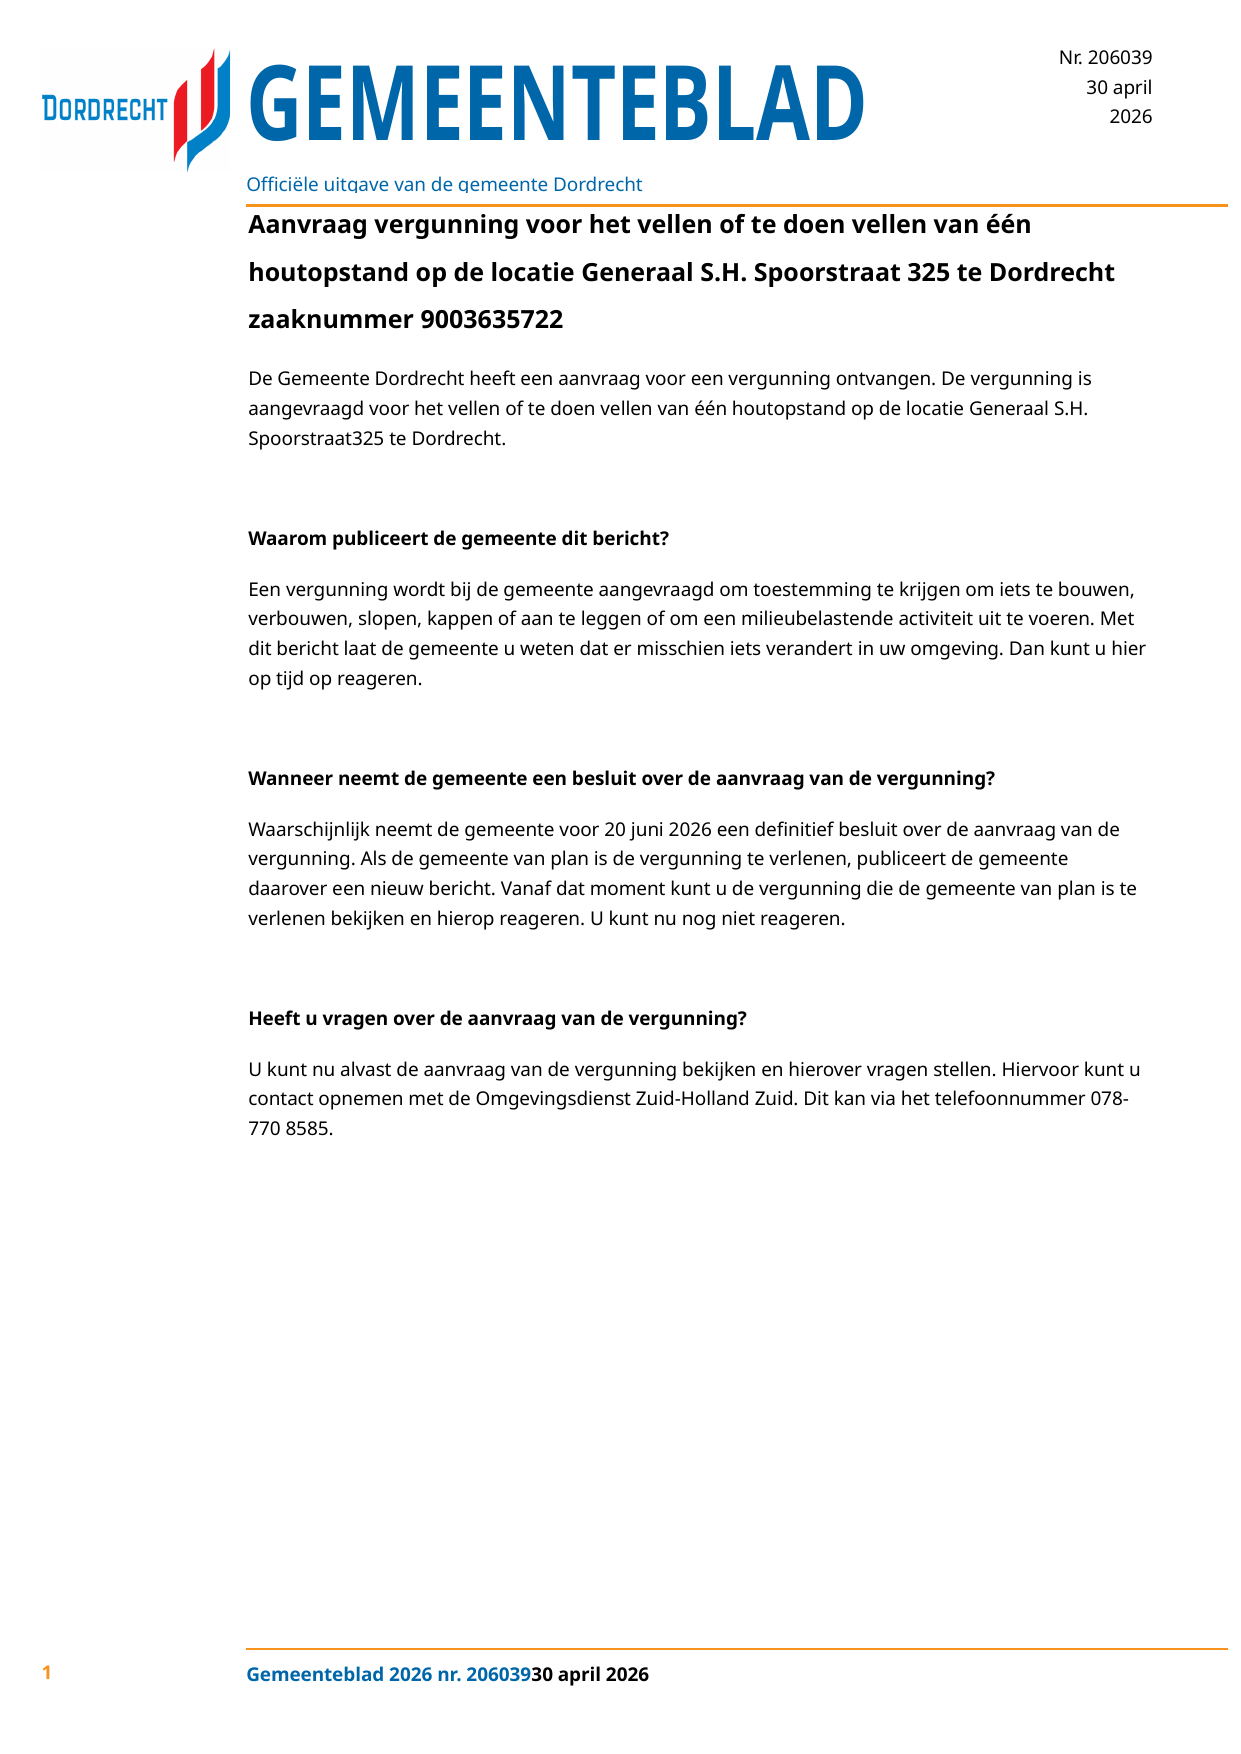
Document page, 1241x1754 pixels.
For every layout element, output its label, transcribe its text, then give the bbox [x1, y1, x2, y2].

text Wanneer neemt de gemeente een besluit over de aanvraag van de vergunning? [248, 766, 1152, 791]
text Heeft u vragen over de aanvraag van de vergunning? [248, 1006, 1152, 1031]
picture [41, 47, 231, 172]
text U kunt nu alvast de aanvraag van de vergunning bekijken en hierover vragen stellen. Hiervoor kunt u contact opnemen met de Omgevingsdienst Zuid-Holland Zuid. Dit kan via het telefoonnummer 078-770 8585. [248, 1056, 1152, 1141]
text Aanvraag vergunning voor het vellen of te doen vellen van één houtopstand op de locatie Generaal S.H. Spoorstraat 325 te Dordrecht zaaknummer 9003635722 [248, 207, 1152, 336]
text Een vergunning wordt bij de gemeente aangevraagd om toestemming te krijgen om iets te bouwen, verbouwen, slopen, kappen of aan te leggen of om een milieubelastende activiteit uit te voeren. Met dit bericht laat de gemeente u weten dat er misschien iets verandert in uw omgeving. Dan kunt u hier op tijd op reageren. [248, 576, 1152, 690]
text Waarschijnlijk neemt de gemeente voor 20 juni 2026 een definitief besluit over de aanvraag van de vergunning. Als de gemeente van plan is de vergunning te verlenen, publiceert de gemeente daarover een nieuw bericht. Vanaf dat moment kunt u de vergunning die de gemeente van plan is te verlenen bekijken en hierop reageren. U kunt nu nog niet reageren. [248, 816, 1152, 930]
text Waarom publiceert de gemeente dit bericht? [248, 526, 1152, 551]
text De Gemeente Dordrecht heeft een aanvraag voor een vergunning ontvangen. De vergunning is aangevraagd voor het vellen of te doen vellen van één houtopstand op de locatie Generaal S.H. Spoorstraat325 te Dordrecht. [248, 366, 1152, 450]
